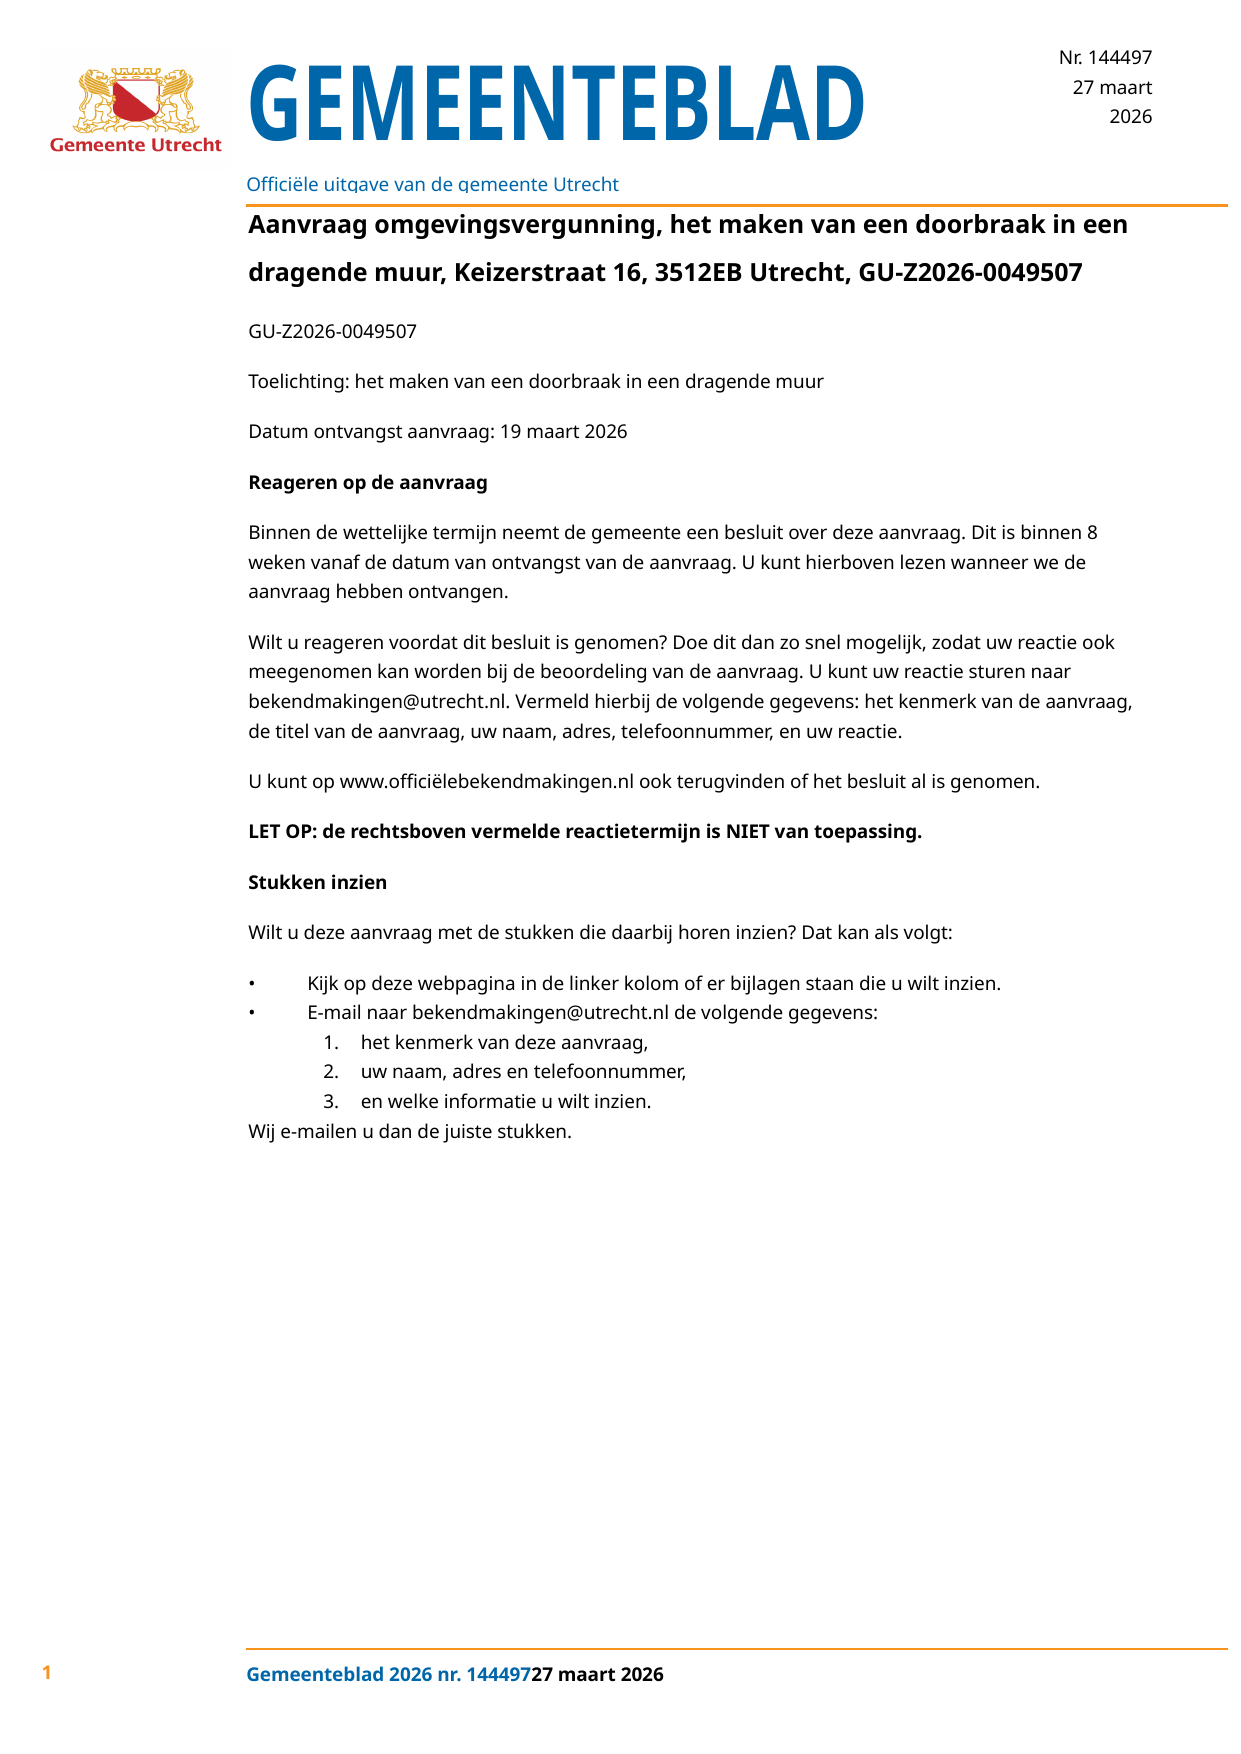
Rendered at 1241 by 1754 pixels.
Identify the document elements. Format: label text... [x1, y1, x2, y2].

list het kenmerk van deze aanvraag, [323, 1029, 1152, 1055]
text Datum ontvangst aanvraag: 19 maart 2026 [248, 419, 1152, 444]
text LET OP: de rechtsboven vermelde reactietermijn is NIET van toepassing. [248, 819, 1152, 844]
text Toelichting: het maken van een doorbraak in een dragende muur [248, 368, 1152, 394]
text Reageren op de aanvraag [248, 469, 1152, 495]
picture [41, 47, 231, 172]
text GU-Z2026-0049507 [248, 318, 1152, 344]
list Kijk op deze webpagina in de linker kolom of er bijlagen staan die u wilt inzien. [248, 970, 1152, 996]
list uw naam, adres en telefoonnummer, [323, 1059, 1152, 1084]
list en welke informatie u wilt inzien. [323, 1088, 1152, 1114]
text Wilt u reageren voordat dit besluit is genomen? Doe dit dan zo snel mogelijk, zodat uw reactie ook meegenomen kan worden bij de beoordeling van de aanvraag. U kunt uw reactie sturen naar bekendmakingen@utrecht.nl. Vermeld hierbij de volgende gegevens: het kenmerk van de aanvraag, de titel van de aanvraag, uw naam, adres, telefoonnummer, en uw reactie. [248, 629, 1152, 744]
text Binnen de wettelijke termijn neemt de gemeente een besluit over deze aanvraag. Dit is binnen 8 weken vanaf de datum van ontvangst van de aanvraag. U kunt hierboven lezen wanneer we de aanvraag hebben ontvangen. [248, 519, 1152, 604]
text Aanvraag omgevingsvergunning, het maken van een doorbraak in een dragende muur, Keizerstraat 16, 3512EB Utrecht, GU-Z2026-0049507 [248, 207, 1152, 288]
text Stukken inzien [248, 869, 1152, 895]
text Wij e-mailen u dan de juiste stukken. [248, 1118, 1152, 1144]
text U kunt op www.officiëlebekendmakingen.nl ook terugvinden of het besluit al is genomen. [248, 768, 1152, 794]
text Wilt u deze aanvraag met de stukken die daarbij horen inzien? Dat kan als volgt: [248, 919, 1152, 945]
list E-mail naar bekendmakingen@utrecht.nl de volgende gegevens: [248, 999, 1152, 1025]
